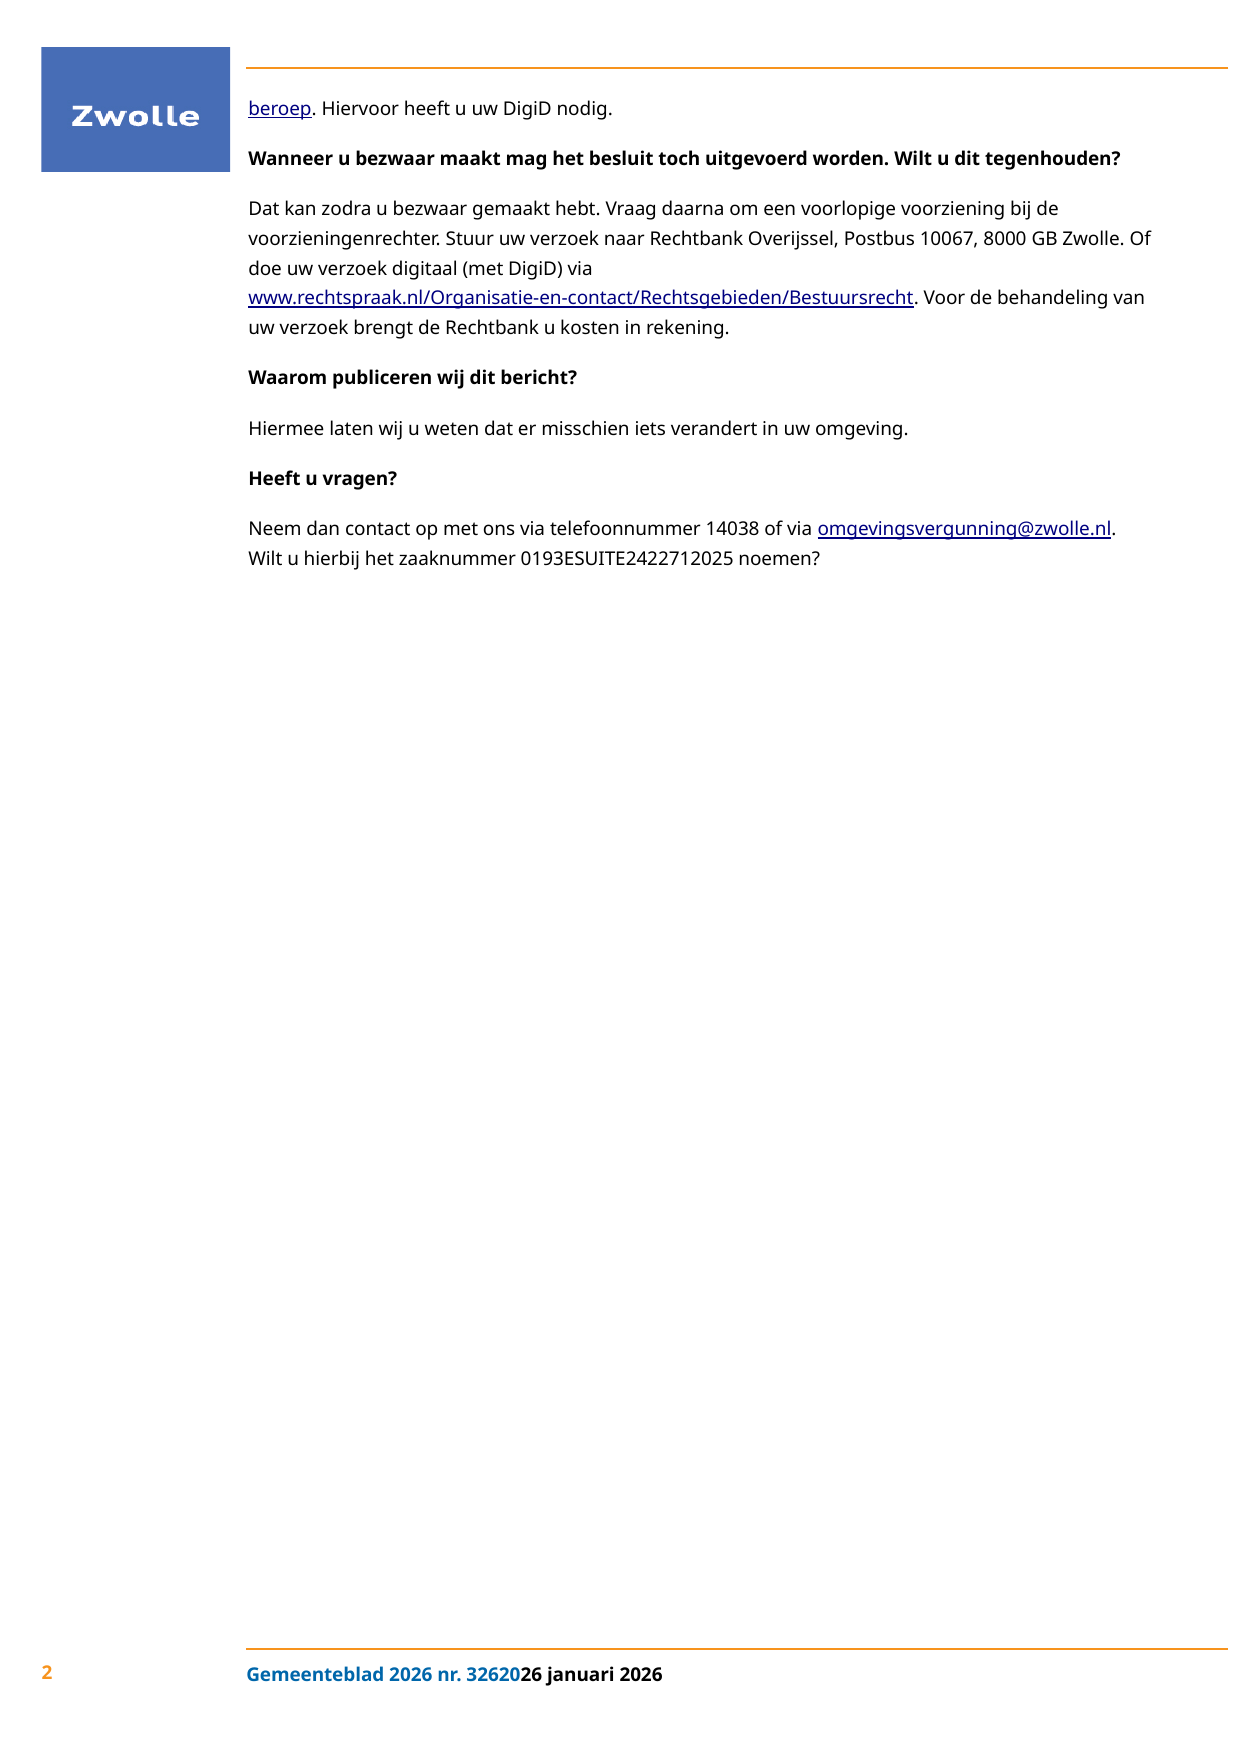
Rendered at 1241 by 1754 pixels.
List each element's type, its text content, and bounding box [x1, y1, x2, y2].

text Wanneer u bezwaar maakt mag het besluit toch uitgevoerd worden. Wilt u dit tegenhouden? [248, 145, 1152, 171]
text beroep. Hiervoor heeft u uw DigiD nodig. [248, 95, 1152, 121]
text Hiermee laten wij u weten dat er misschien iets verandert in uw omgeving. [248, 415, 1152, 441]
text Heeft u vragen? [248, 465, 1152, 491]
text Neem dan contact op met ons via telefoonnummer 14038 of via omgevingsvergunning@zwolle.nl. Wilt u hierbij het zaaknummer 0193ESUITE2422712025 noemen? [248, 516, 1152, 571]
picture [41, 47, 231, 172]
text Dat kan zodra u bezwaar gemaakt hebt. Vraag daarna om een voorlopige voorziening bij de voorzieningenrechter. Stuur uw verzoek naar Rechtbank Overijssel, Postbus 10067, 8000 GB Zwolle. Of doe uw verzoek digitaal (met DigiD) via www.rechtspraak.nl/Organisatie-en-contact/Rechtsgebieden/Bestuursrecht. Voor de behandeling van uw verzoek brengt de Rechtbank u kosten in rekening. [248, 196, 1152, 340]
text Waarom publiceren wij dit bericht? [248, 364, 1152, 390]
